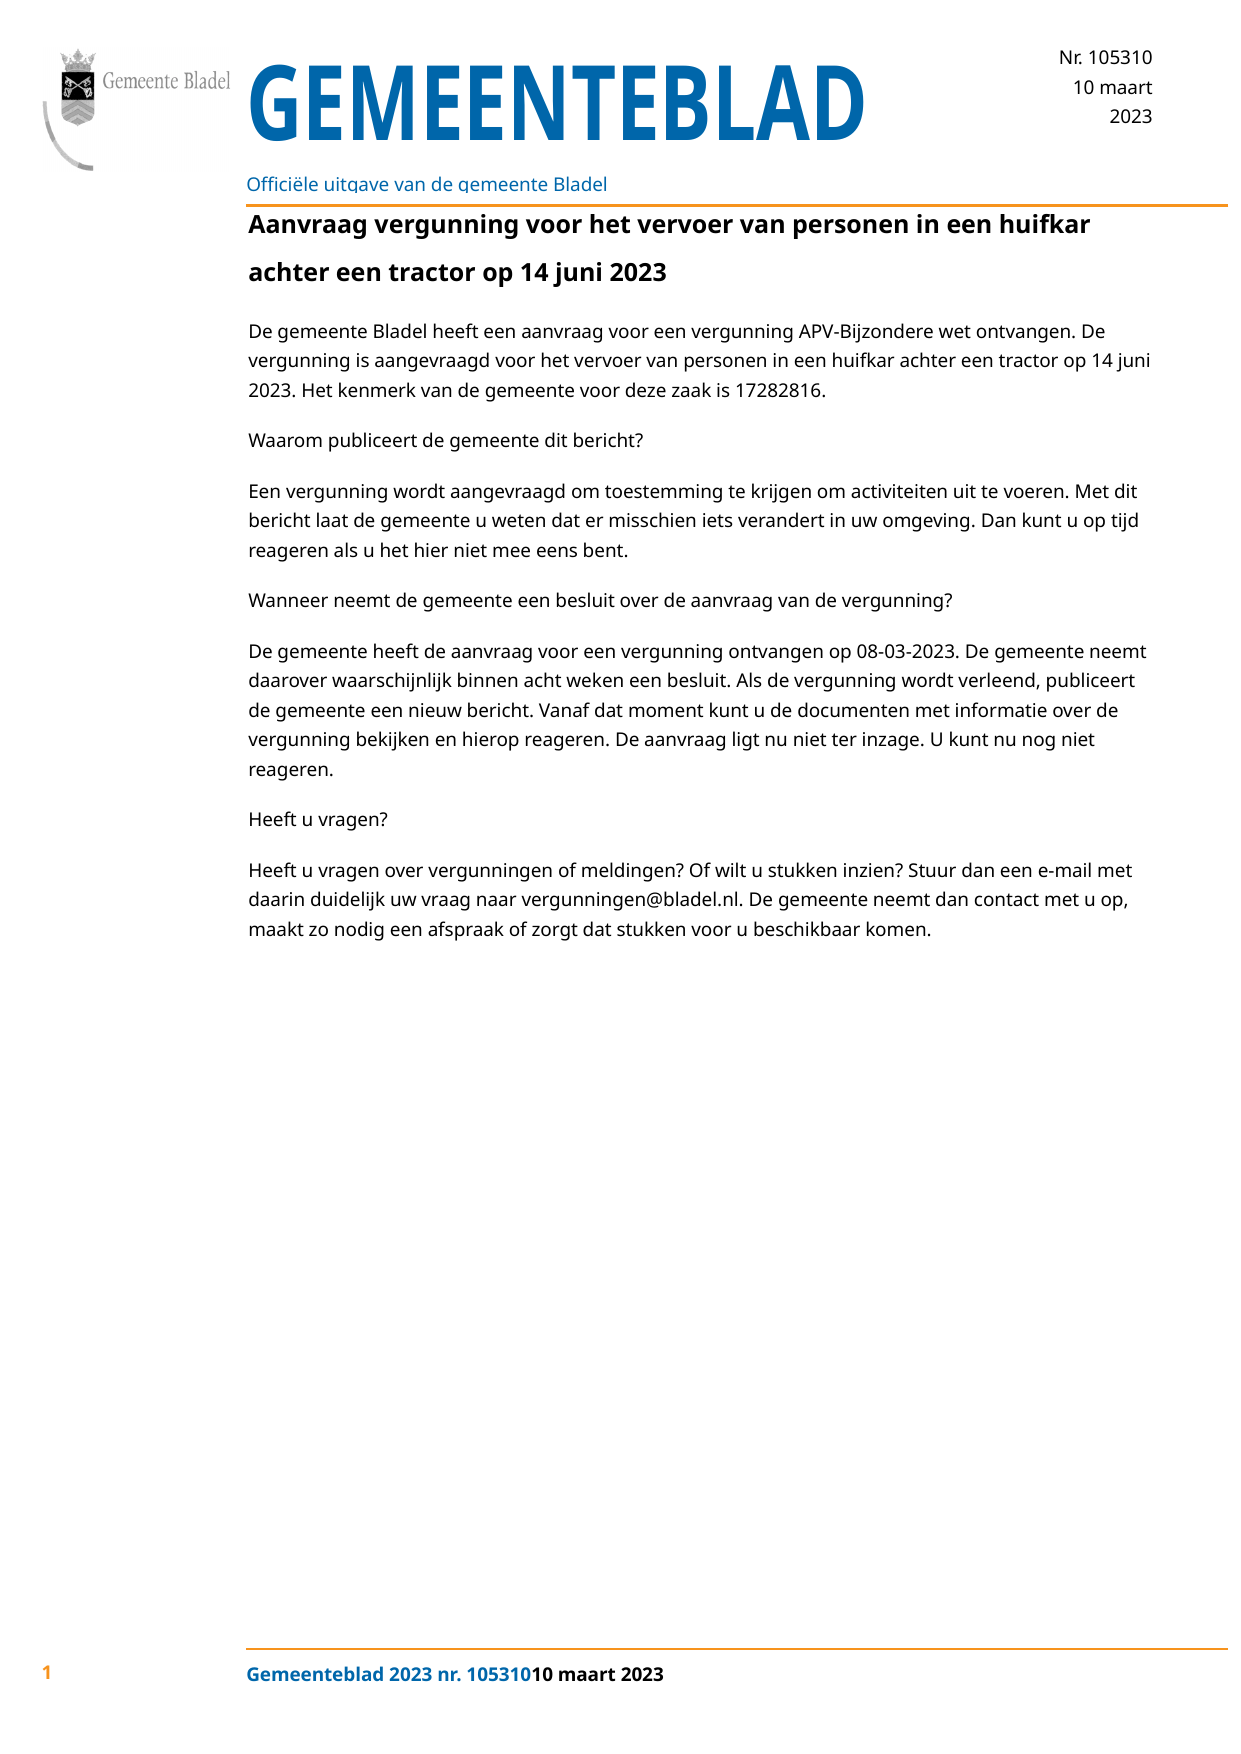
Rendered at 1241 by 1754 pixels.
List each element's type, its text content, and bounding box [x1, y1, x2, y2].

text Wanneer neemt de gemeente een besluit over de aanvraag van de vergunning? [248, 587, 1152, 613]
text Heeft u vragen over vergunningen of meldingen? Of wilt u stukken inzien? Stuur dan een e-mail met daarin duidelijk uw vraag naar vergunningen@bladel.nl. De gemeente neemt dan contact met u op, maakt zo nodig een afspraak of zorgt dat stukken voor u beschikbaar komen. [248, 857, 1152, 942]
text Waarom publiceert de gemeente dit bericht? [248, 427, 1152, 453]
text Heeft u vragen? [248, 807, 1152, 832]
text Aanvraag vergunning voor het vervoer van personen in een huifkar achter een tractor op 14 juni 2023 [248, 207, 1152, 288]
picture [41, 47, 231, 172]
text De gemeente heeft de aanvraag voor een vergunning ontvangen op 08-03-2023. De gemeente neemt daarover waarschijnlijk binnen acht weken een besluit. Als de vergunning wordt verleend, publiceert de gemeente een nieuw bericht. Vanaf dat moment kunt u de documenten met informatie over de vergunning bekijken en hierop reageren. De aanvraag ligt nu niet ter inzage. U kunt nu nog niet reageren. [248, 638, 1152, 782]
text Een vergunning wordt aangevraagd om toestemming te krijgen om activiteiten uit te voeren. Met dit bericht laat de gemeente u weten dat er misschien iets verandert in uw omgeving. Dan kunt u op tijd reageren als u het hier niet mee eens bent. [248, 478, 1152, 563]
text De gemeente Bladel heeft een aanvraag voor een vergunning APV-Bijzondere wet ontvangen. De vergunning is aangevraagd voor het vervoer van personen in een huifkar achter een tractor op 14 juni 2023. Het kenmerk van de gemeente voor deze zaak is 17282816. [248, 318, 1152, 403]
